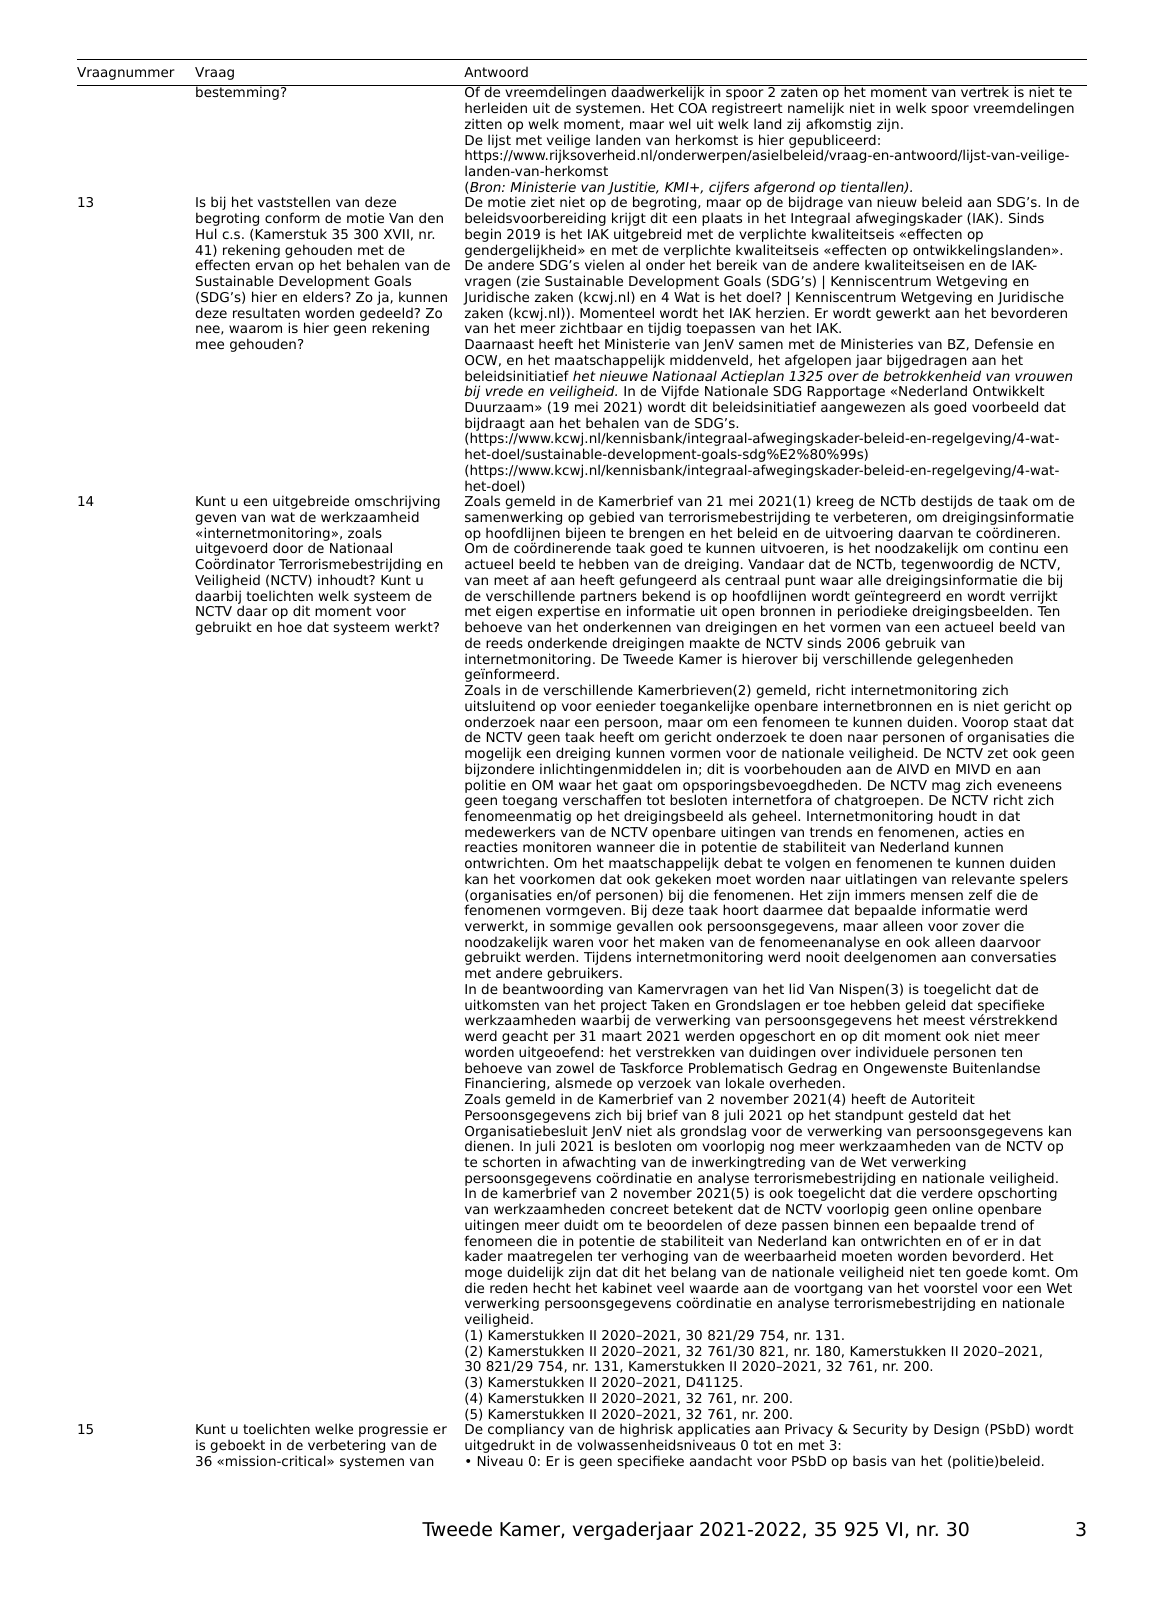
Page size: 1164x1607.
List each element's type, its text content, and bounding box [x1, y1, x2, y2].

table_cell bestemming? [189, 86, 458, 195]
table_cell 15 [77, 1422, 189, 1469]
table_cell Is bij het vaststellen van deze begroting conform de motie Van den Hul c.s. (Kamerstuk 35 300 XVII, nr. 41) rekening gehouden met de effecten ervan op het behalen van de Sustainable Development Goals (SDG’s) hier en elders? Zo ja, kunnen deze resultaten worden gedeeld? Zo nee, waarom is hier geen rekening mee gehouden? [189, 195, 458, 494]
table_cell De motie ziet niet op de begroting, maar op de bijdrage van nieuw beleid aan SDG’s. In de beleidsvoorbereiding krijgt dit een plaats in het Integraal afwegingskader (IAK). Sinds begin 2019 is het IAK uitgebreid met de verplichte kwaliteitseis «effecten op gendergelijkheid» en met de verplichte kwaliteitseis «effecten op ontwikkelingslanden». De andere SDG’s vielen al onder het bereik van de andere kwaliteitseisen en de IAK-vragen (zie Sustainable Development Goals (SDG’s) | Kenniscentrum Wetgeving en Juridische zaken (kcwj.nl) en 4 Wat is het doel? | Kenniscentrum Wetgeving en Juridische zaken (kcwj.nl)). Momenteel wordt het IAK herzien. Er wordt gewerkt aan het bevorderen van het meer zichtbaar en tijdig toepassen van het IAK. Daarnaast heeft het Ministerie van JenV samen met de Ministeries van BZ, Defensie en OCW, en het maatschappelijk middenveld, het afgelopen jaar bijgedragen aan het beleidsinitiatief het nieuwe Nationaal Actieplan 1325 over de betrokkenheid van vrouwen bij vrede en veiligheid. In de Vijfde Nationale SDG Rapportage «Nederland Ontwikkelt Duurzaam» (19 mei 2021) wordt dit beleidsinitiatief aangewezen als goed voorbeeld dat bijdraagt aan het behalen van de SDG’s. (https://www.kcwj.nl/kennisbank/integraal-afwegingskader-beleid-en-regelgeving/4-wat-het-doel/sustainable-development-goals-sdg%E2%80%99s) (https://www.kcwj.nl/kennisbank/integraal-afwegingskader-beleid-en-regelgeving/4-wat-het-doel) [458, 195, 1087, 494]
table_cell Zoals gemeld in de Kamerbrief van 21 mei 2021(1) kreeg de NCTb destijds de taak om de samenwerking op gebied van terrorismebestrijding te verbeteren, om dreigingsinformatie op hoofdlijnen bijeen te brengen en het beleid en de uitvoering daarvan te coördineren. Om de coördinerende taak goed te kunnen uitvoeren, is het noodzakelijk om continu een actueel beeld te hebben van de dreiging. Vandaar dat de NCTb, tegenwoordig de NCTV, van meet af aan heeft gefungeerd als centraal punt waar alle dreigingsinformatie die bij de verschillende partners bekend is op hoofdlijnen wordt geïntegreerd en wordt verrijkt met eigen expertise en informatie uit open bronnen in periodieke dreigingsbeelden. Ten behoeve van het onderkennen van dreigingen en het vormen van een actueel beeld van de reeds onderkende dreigingen maakte de NCTV sinds 2006 gebruik van internetmonitoring. De Tweede Kamer is hierover bij verschillende gelegenheden geïnformeerd. Zoals in de verschillende Kamerbrieven(2) gemeld, richt internetmonitoring zich uitsluitend op voor eenieder toegankelijke openbare internetbronnen en is niet gericht op onderzoek naar een persoon, maar om een fenomeen te kunnen duiden. Voorop staat dat de NCTV geen taak heeft om gericht onderzoek te doen naar personen of organisaties die mogelijk een dreiging kunnen vormen voor de nationale veiligheid. De NCTV zet ook geen bijzondere inlichtingenmiddelen in; dit is voorbehouden aan de AIVD en MIVD en aan politie en OM waar het gaat om opsporingsbevoegdheden. De NCTV mag zich eveneens geen toegang verschaffen tot besloten internetfora of chatgroepen. De NCTV richt zich fenomeenmatig op het dreigingsbeeld als geheel. Internetmonitoring houdt in dat medewerkers van de NCTV openbare uitingen van trends en fenomenen, acties en reacties monitoren wanneer die in potentie de stabiliteit van Nederland kunnen ontwrichten. Om het maatschappelijk debat te volgen en fenomenen te kunnen duiden kan het voorkomen dat ook gekeken moet worden naar uitlatingen van relevante spelers (organisaties en/of personen) bij die fenomenen. Het zijn immers mensen zelf die de fenomenen vormgeven. Bij deze taak hoort daarmee dat bepaalde informatie werd verwerkt, in sommige gevallen ook persoonsgegevens, maar alleen voor zover die noodzakelijk waren voor het maken van de fenomeenanalyse en ook alleen daarvoor gebruikt werden. Tijdens internetmonitoring werd nooit deelgenomen aan conversaties met andere gebruikers. In de beantwoording van Kamervragen van het lid Van Nispen(3) is toegelicht dat de uitkomsten van het project Taken en Grondslagen er toe hebben geleid dat specifieke werkzaamheden waarbij de verwerking van persoonsgegevens het meest vérstrekkend werd geacht per 31 maart 2021 werden opgeschort en op dit moment ook niet meer worden uitgeoefend: het verstrekken van duidingen over individuele personen ten behoeve van zowel de Taskforce Problematisch Gedrag en Ongewenste Buitenlandse Financiering, alsmede op verzoek van lokale overheden. Zoals gemeld in de Kamerbrief van 2 november 2021(4) heeft de Autoriteit Persoonsgegevens zich bij brief van 8 juli 2021 op het standpunt gesteld dat het Organisatiebesluit JenV niet als grondslag voor de verwerking van persoonsgegevens kan dienen. In juli 2021 is besloten om voorlopig nog meer werkzaamheden van de NCTV op te schorten in afwachting van de inwerkingtreding van de Wet verwerking persoonsgegevens coördinatie en analyse terrorismebestrijding en nationale veiligheid. In de kamerbrief van 2 november 2021(5) is ook toegelicht dat die verdere opschorting van werkzaamheden concreet betekent dat de NCTV voorlopig geen online openbare uitingen meer duidt om te beoordelen of deze passen binnen een bepaalde trend of fenomeen die in potentie de stabiliteit van Nederland kan ontwrichten en of er in dat kader maatregelen ter verhoging van de weerbaarheid moeten worden bevorderd. Het moge duidelijk zijn dat dit het belang van de nationale veiligheid niet ten goede komt. Om die reden hecht het kabinet veel waarde aan de voortgang van het voorstel voor een Wet verwerking persoonsgegevens coördinatie en analyse terrorismebestrijding en nationale veiligheid. (1) Kamerstukken II 2020–2021, 30 821/29 754, nr. 131. (2) Kamerstukken II 2020–2021, 32 761/30 821, nr. 180, Kamerstukken II 2020–2021, 30 821/29 754, nr. 131, Kamerstukken II 2020–2021, 32 761, nr. 200. (3) Kamerstukken II 2020–2021, D41125. (4) Kamerstukken II 2020–2021, 32 761, nr. 200. (5) Kamerstukken II 2020–2021, 32 761, nr. 200. [458, 494, 1087, 1422]
table_cell 13 [77, 195, 189, 494]
table_cell 14 [77, 494, 189, 1422]
table_cell [77, 86, 189, 195]
table_cell Of de vreemdelingen daadwerkelijk in spoor 2 zaten op het moment van vertrek is niet te herleiden uit de systemen. Het COA registreert namelijk niet in welk spoor vreemdelingen zitten op welk moment, maar wel uit welk land zij afkomstig zijn. De lijst met veilige landen van herkomst is hier gepubliceerd: https://www.rijksoverheid.nl/onderwerpen/asielbeleid/vraag-en-antwoord/lijst-van-veilige-landen-van-herkomst (Bron: Ministerie van Justitie, KMI+, cijfers afgerond op tientallen). [458, 86, 1087, 195]
table_cell Kunt u een uitgebreide omschrijving geven van wat de werkzaamheid «internetmonitoring», zoals uitgevoerd door de Nationaal Coördinator Terrorismebestrijding en Veiligheid (NCTV) inhoudt? Kunt u daarbij toelichten welk systeem de NCTV daar op dit moment voor gebruikt en hoe dat systeem werkt? [189, 494, 458, 1422]
table_cell De compliancy van de highrisk applicaties aan Privacy & Security by Design (PSbD) wordt uitgedrukt in de volwassenheidsniveaus 0 tot en met 3: • Niveau 0: Er is geen specifieke aandacht voor PSbD op basis van het (politie)beleid. [458, 1422, 1087, 1469]
table_header Vraagnummer [77, 60, 189, 85]
table_cell Kunt u toelichten welke progressie er is geboekt in de verbetering van de 36 «mission-critical» systemen van [189, 1422, 458, 1469]
table_header Vraag [189, 60, 458, 85]
table_header Antwoord [458, 60, 1087, 85]
